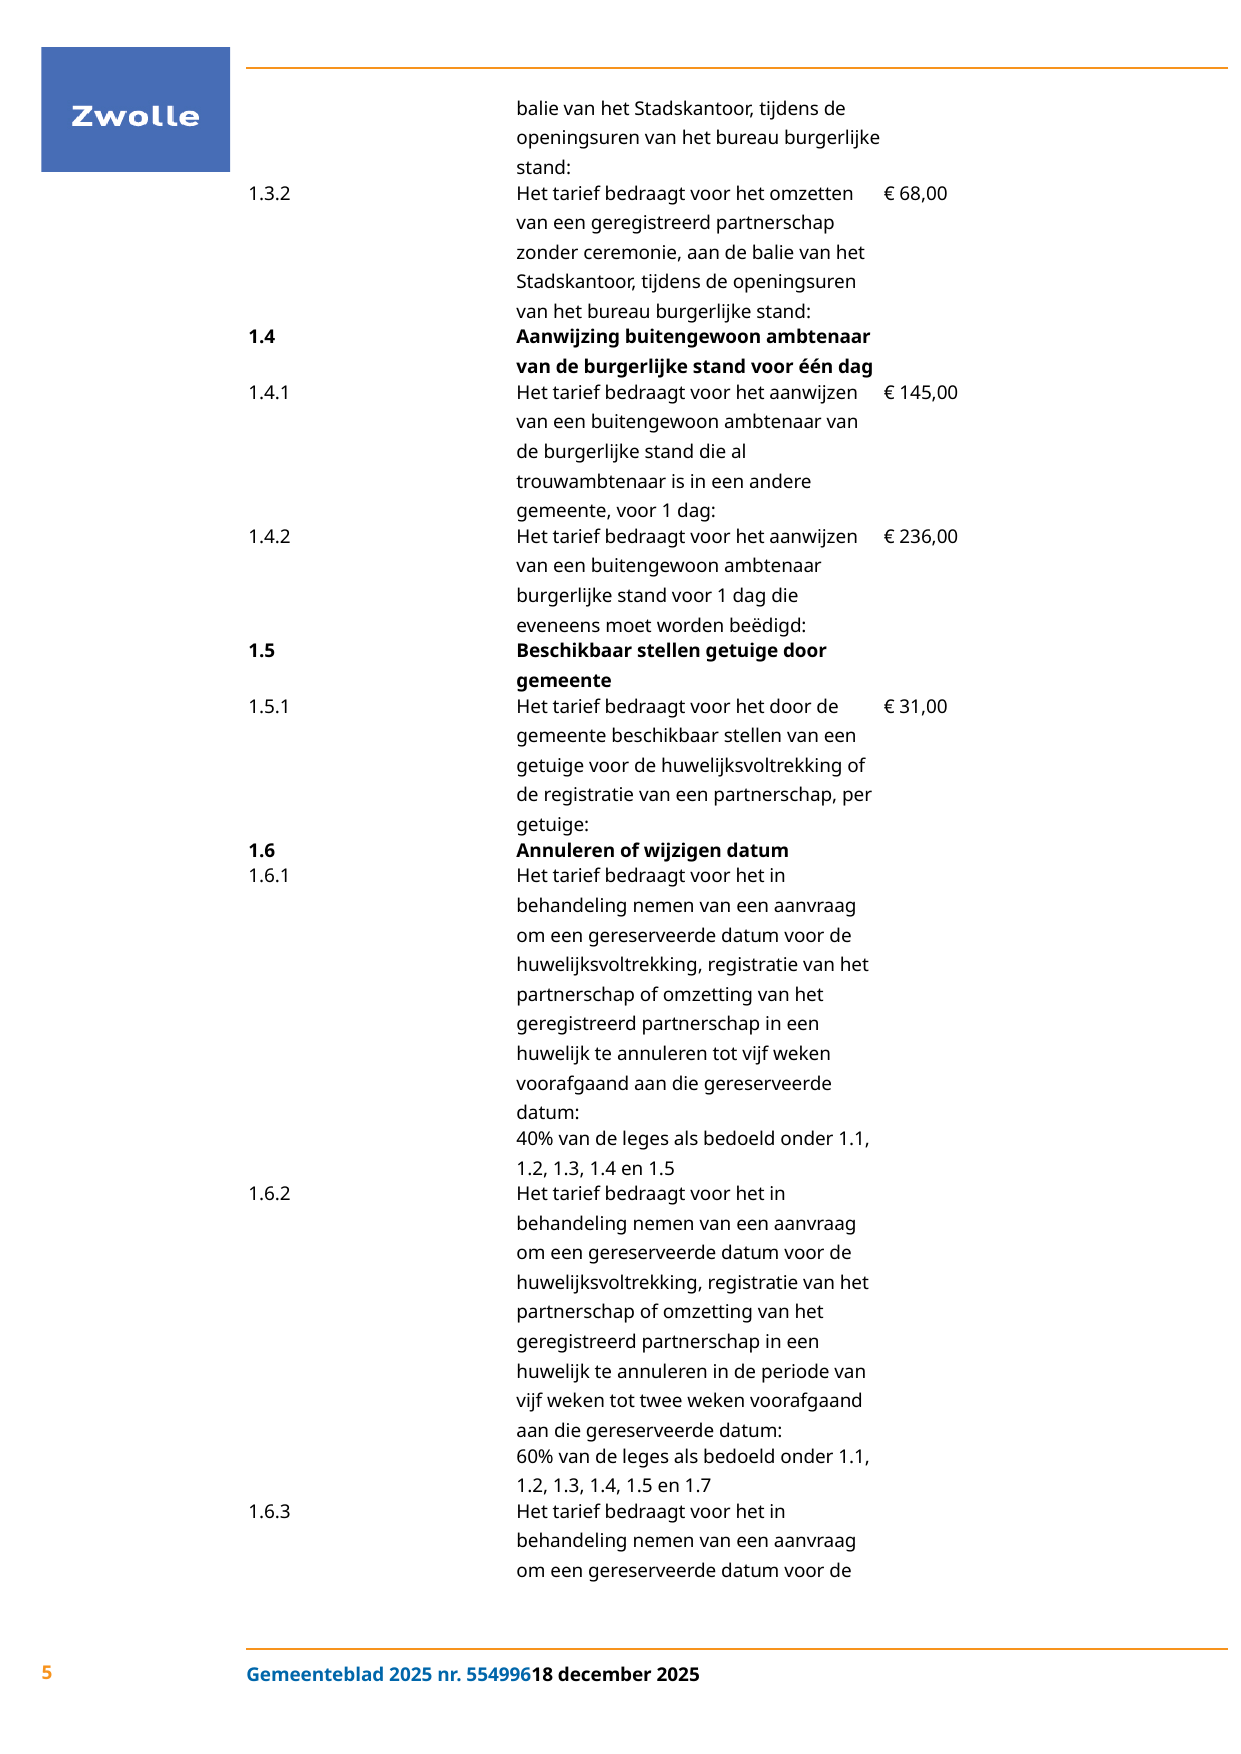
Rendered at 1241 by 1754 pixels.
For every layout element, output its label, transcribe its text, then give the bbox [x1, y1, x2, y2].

table_cell 1.4 [248, 324, 516, 379]
table_cell [884, 1498, 1152, 1583]
table_cell 1.4.1 [248, 379, 516, 523]
picture [41, 47, 231, 172]
table_cell 1.6.2 [248, 1180, 516, 1443]
table_cell [884, 638, 1152, 693]
table_cell Het tarief bedraagt voor het door de gemeente beschikbaar stellen van een getuige voor de huwelijksvoltrekking of de registratie van een partnerschap, per getuige: [516, 693, 883, 837]
table_cell 1.5.1 [248, 693, 516, 837]
table_cell Het tarief bedraagt voor het aanwijzen van een buitengewoon ambtenaar burgerlijke stand voor 1 dag die eveneens moet worden beëdigd: [516, 523, 883, 638]
table_cell € 236,00 [884, 523, 1152, 638]
table_cell Het tarief bedraagt voor het in behandeling nemen van een aanvraag om een gereserveerde datum voor de [516, 1498, 883, 1583]
table_cell € 145,00 [884, 379, 1152, 523]
table_cell [884, 863, 1152, 1125]
table_cell Het tarief bedraagt voor het in behandeling nemen van een aanvraag om een gereserveerde datum voor de huwelijksvoltrekking, registratie van het partnerschap of omzetting van het geregistreerd partnerschap in een huwelijk te annuleren in de periode van vijf weken tot twee weken voorafgaand aan die gereserveerde datum: [516, 1180, 883, 1443]
table_cell € 68,00 [884, 180, 1152, 324]
table_cell 1.6 [248, 837, 516, 863]
table_cell Annuleren of wijzigen datum [516, 837, 883, 863]
table_cell [884, 1180, 1152, 1443]
table_cell [884, 95, 1152, 180]
table_cell Aanwijzing buitengewoon ambtenaar van de burgerlijke stand voor één dag [516, 324, 883, 379]
table_cell [884, 324, 1152, 379]
table_cell 1.6.1 [248, 863, 516, 1125]
table_cell Het tarief bedraagt voor het aanwijzen van een buitengewoon ambtenaar van de burgerlijke stand die al trouwambtenaar is in een andere gemeente, voor 1 dag: [516, 379, 883, 523]
table_cell 60% van de leges als bedoeld onder 1.1, 1.2, 1.3, 1.4, 1.5 en 1.7 [516, 1443, 883, 1498]
table_cell 1.5 [248, 638, 516, 693]
table_cell [884, 837, 1152, 863]
table_cell [248, 95, 516, 180]
table_cell Beschikbaar stellen getuige door gemeente [516, 638, 883, 693]
table_cell [248, 1443, 516, 1498]
table_cell 40% van de leges als bedoeld onder 1.1, 1.2, 1.3, 1.4 en 1.5 [516, 1125, 883, 1180]
table_cell 1.3.2 [248, 180, 516, 324]
table_cell [884, 1443, 1152, 1498]
table_cell € 31,00 [884, 693, 1152, 837]
table_cell 1.4.2 [248, 523, 516, 638]
table_cell [248, 1125, 516, 1180]
table_cell balie van het Stadskantoor, tijdens de openingsuren van het bureau burgerlijke stand: [516, 95, 883, 180]
table_cell Het tarief bedraagt voor het omzetten van een geregistreerd partnerschap zonder ceremonie, aan de balie van het Stadskantoor, tijdens de openingsuren van het bureau burgerlijke stand: [516, 180, 883, 324]
table_cell [884, 1125, 1152, 1180]
table_cell Het tarief bedraagt voor het in behandeling nemen van een aanvraag om een gereserveerde datum voor de huwelijksvoltrekking, registratie van het partnerschap of omzetting van het geregistreerd partnerschap in een huwelijk te annuleren tot vijf weken voorafgaand aan die gereserveerde datum: [516, 863, 883, 1125]
table_cell 1.6.3 [248, 1498, 516, 1583]
